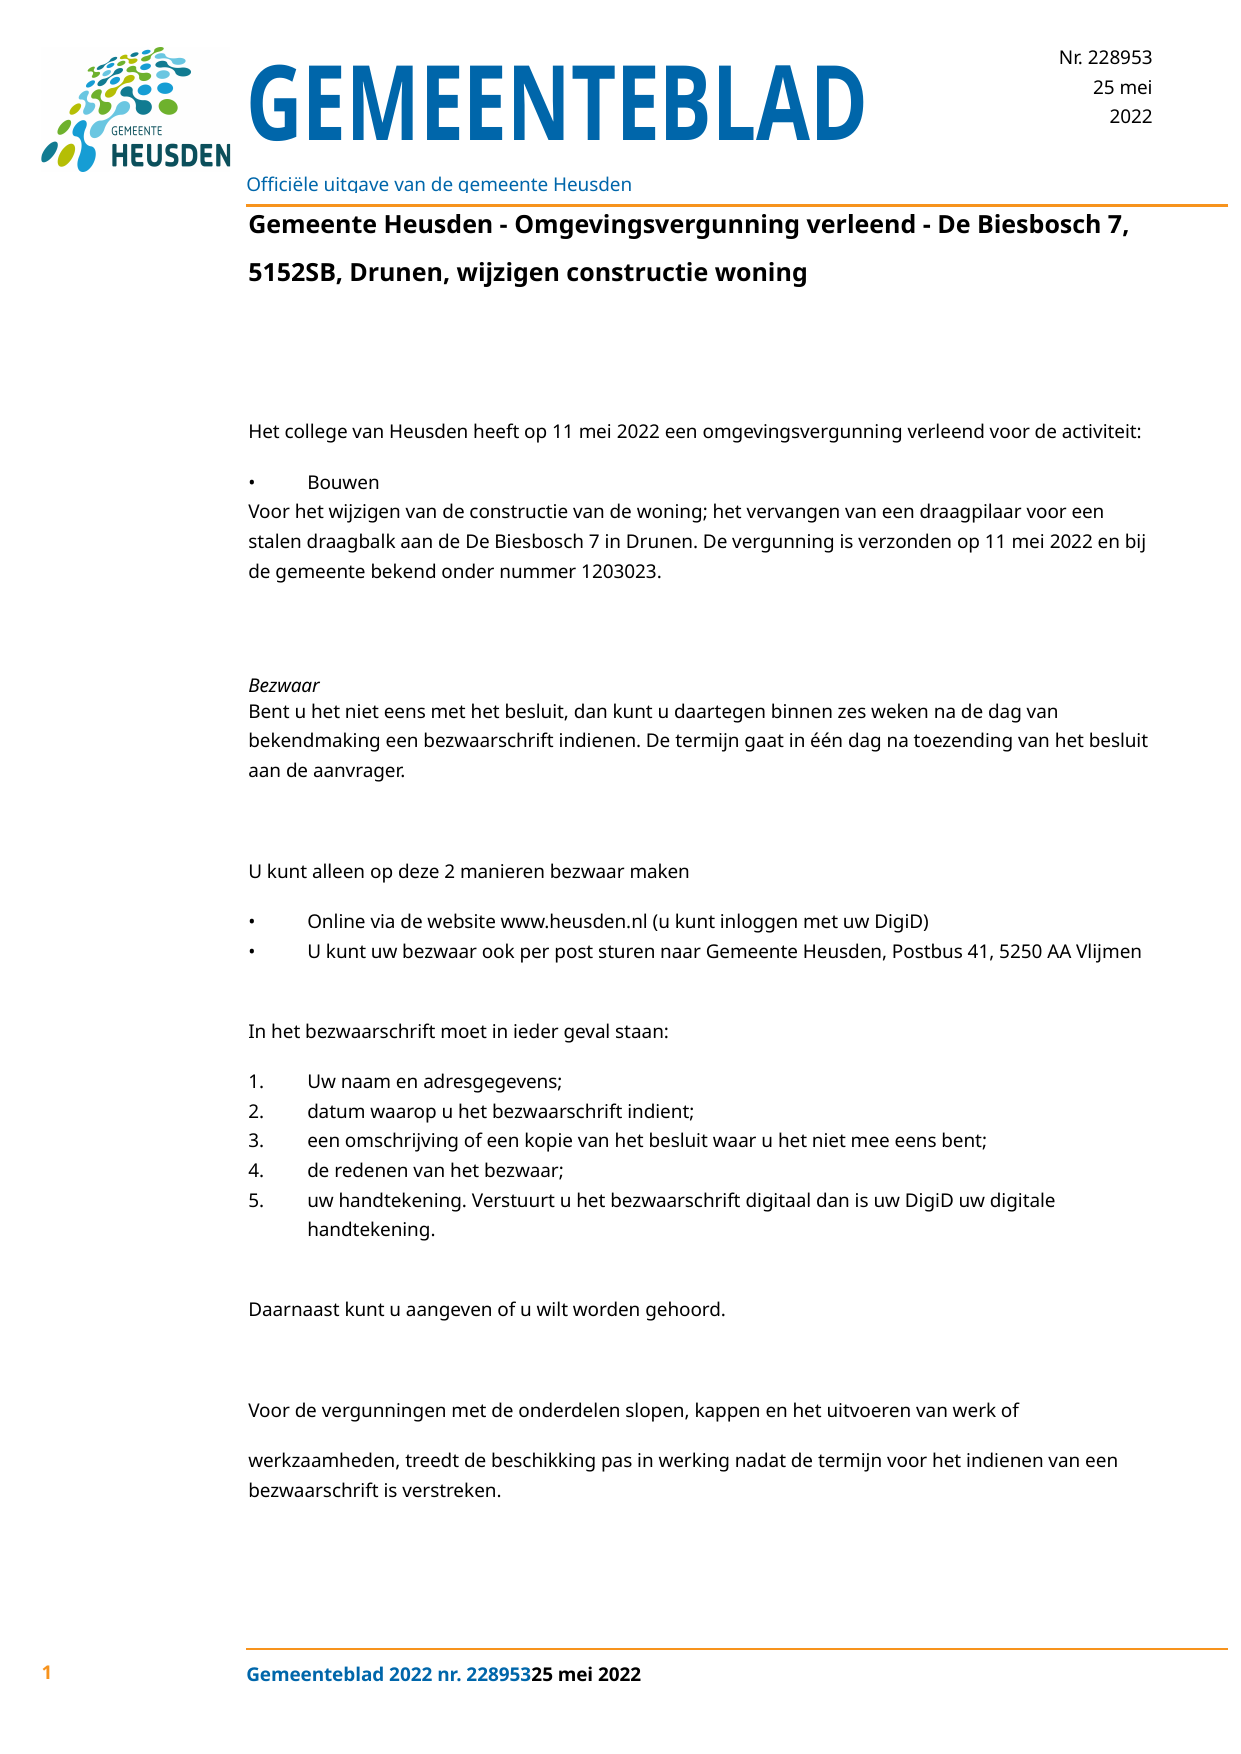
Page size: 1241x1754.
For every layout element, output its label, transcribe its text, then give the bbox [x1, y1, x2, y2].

list datum waarop u het bezwaarschrift indient; [248, 1098, 1152, 1124]
text Gemeente Heusden - Omgevingsvergunning verleend - De Biesbosch 7, 5152SB, Drunen, wijzigen constructie woning [248, 207, 1152, 288]
list Bouwen [248, 469, 1152, 495]
text Bent u het niet eens met het besluit, dan kunt u daartegen binnen zes weken na de dag van bekendmaking een bezwaarschrift indienen. De termijn gaat in één dag na toezending van het besluit aan de aanvrager. [248, 698, 1152, 783]
list een omschrijving of een kopie van het besluit waar u het niet mee eens bent; [248, 1128, 1152, 1153]
text Voor het wijzigen van de constructie van de woning; het vervangen van een draagpilaar voor een stalen draagbalk aan de De Biesbosch 7 in Drunen. De vergunning is verzonden op 11 mei 2022 en bij de gemeente bekend onder nummer 1203023. [248, 499, 1152, 584]
list U kunt uw bezwaar ook per post sturen naar Gemeente Heusden, Postbus 41, 5250 AA Vlijmen [248, 938, 1152, 964]
text Voor de vergunningen met de onderdelen slopen, kappen en het uitvoeren van werk of [248, 1397, 1152, 1423]
list de redenen van het bezwaar; [248, 1157, 1152, 1183]
list uw handtekening. Verstuurt u het bezwaarschrift digitaal dan is uw DigiD uw digitale handtekening. [248, 1187, 1152, 1242]
text U kunt alleen op deze 2 manieren bezwaar maken [248, 858, 1152, 884]
text In het bezwaarschrift moet in ieder geval staan: [248, 1018, 1152, 1044]
picture [41, 47, 231, 172]
list Online via de website www.heusden.nl (u kunt inloggen met uw DigiD) [248, 908, 1152, 934]
text Daarnaast kunt u aangeven of u wilt worden gehoord. [248, 1296, 1152, 1322]
text Het college van Heusden heeft op 11 mei 2022 een omgevingsvergunning verleend voor de activiteit: [248, 419, 1152, 444]
text werkzaamheden, treedt de beschikking pas in werking nadat de termijn voor het indienen van een bezwaarschrift is verstreken. [248, 1448, 1152, 1503]
text Bezwaar [248, 672, 1152, 698]
list Uw naam en adresgegevens; [248, 1068, 1152, 1094]
